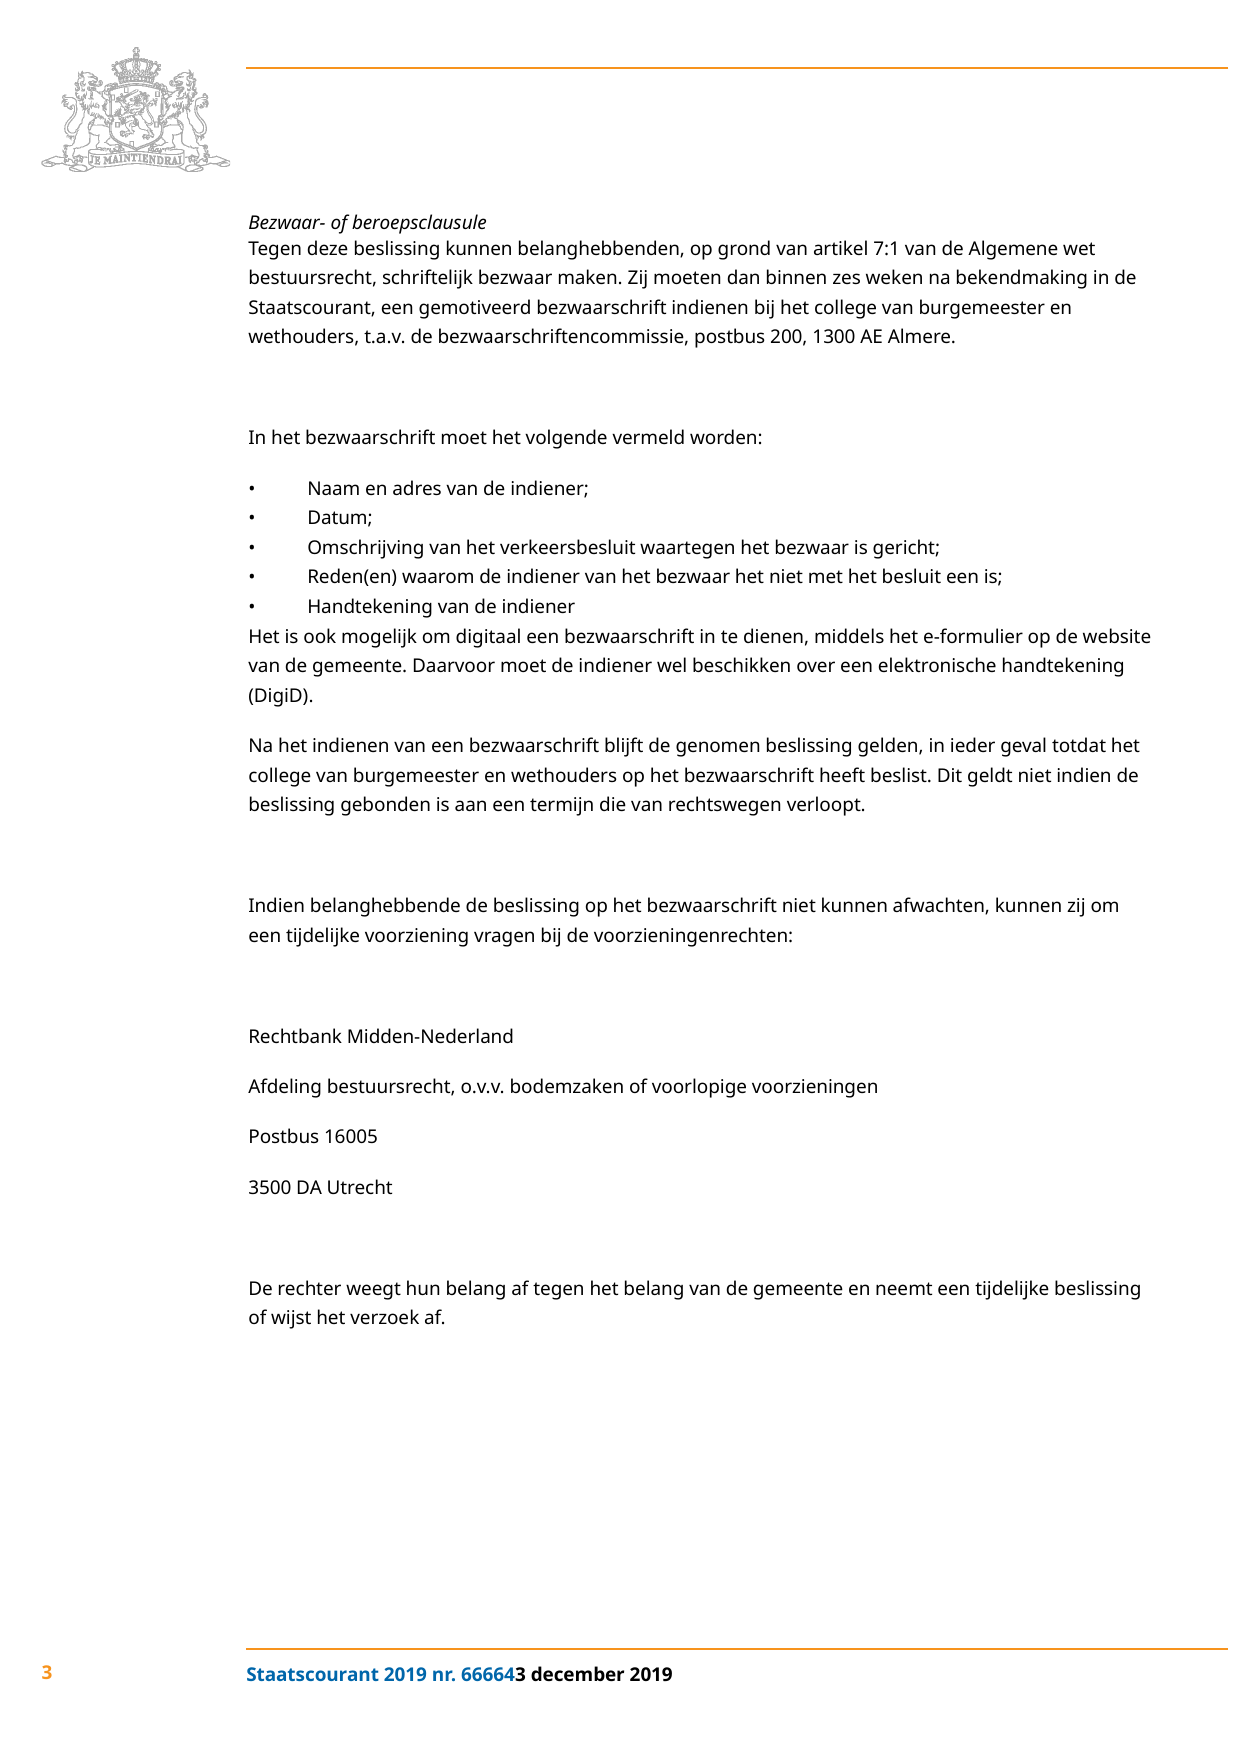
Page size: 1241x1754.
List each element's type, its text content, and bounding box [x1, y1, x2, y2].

text In het bezwaarschrift moet het volgende vermeld worden: [248, 424, 1152, 450]
list Omschrijving van het verkeersbesluit waartegen het bezwaar is gericht; [248, 534, 1152, 560]
text 3500 DA Utrecht [248, 1174, 1152, 1200]
text Indien belanghebbende de beslissing op het bezwaarschrift niet kunnen afwachten, kunnen zij om een tijdelijke voorziening vragen bij de voorzieningenrechten: [248, 892, 1152, 948]
text Rechtbank Midden-Nederland [248, 1023, 1152, 1048]
text Bezwaar- of beroepsclausule [248, 209, 1152, 235]
list Datum; [248, 504, 1152, 530]
list Reden(en) waarom de indiener van het bezwaar het niet met het besluit een is; [248, 564, 1152, 589]
picture [41, 47, 231, 172]
text Tegen deze beslissing kunnen belanghebbenden, op grond van artikel 7:1 van de Algemene wet bestuursrecht, schriftelijk bezwaar maken. Zij moeten dan binnen zes weken na bekendmaking in de Staatscourant, een gemotiveerd bezwaarschrift indienen bij het college van burgemeester en wethouders, t.a.v. de bezwaarschriftencommissie, postbus 200, 1300 AE Almere. [248, 235, 1152, 349]
text Het is ook mogelijk om digitaal een bezwaarschrift in te dienen, middels het e-formulier op de website van de gemeente. Daarvoor moet de indiener wel beschikken over een elektronische handtekening (DigiD). [248, 623, 1152, 708]
text Postbus 16005 [248, 1124, 1152, 1149]
list Handtekening van de indiener [248, 593, 1152, 619]
text Na het indienen van een bezwaarschrift blijft de genomen beslissing gelden, in ieder geval totdat het college van burgemeester en wethouders op het bezwaarschrift heeft beslist. Dit geldt niet indien de beslissing gebonden is aan een termijn die van rechtswegen verloopt. [248, 732, 1152, 817]
list Naam en adres van de indiener; [248, 475, 1152, 501]
text Afdeling bestuursrecht, o.v.v. bodemzaken of voorlopige voorzieningen [248, 1073, 1152, 1099]
text De rechter weegt hun belang af tegen het belang van de gemeente en neemt een tijdelijke beslissing of wijst het verzoek af. [248, 1275, 1152, 1330]
